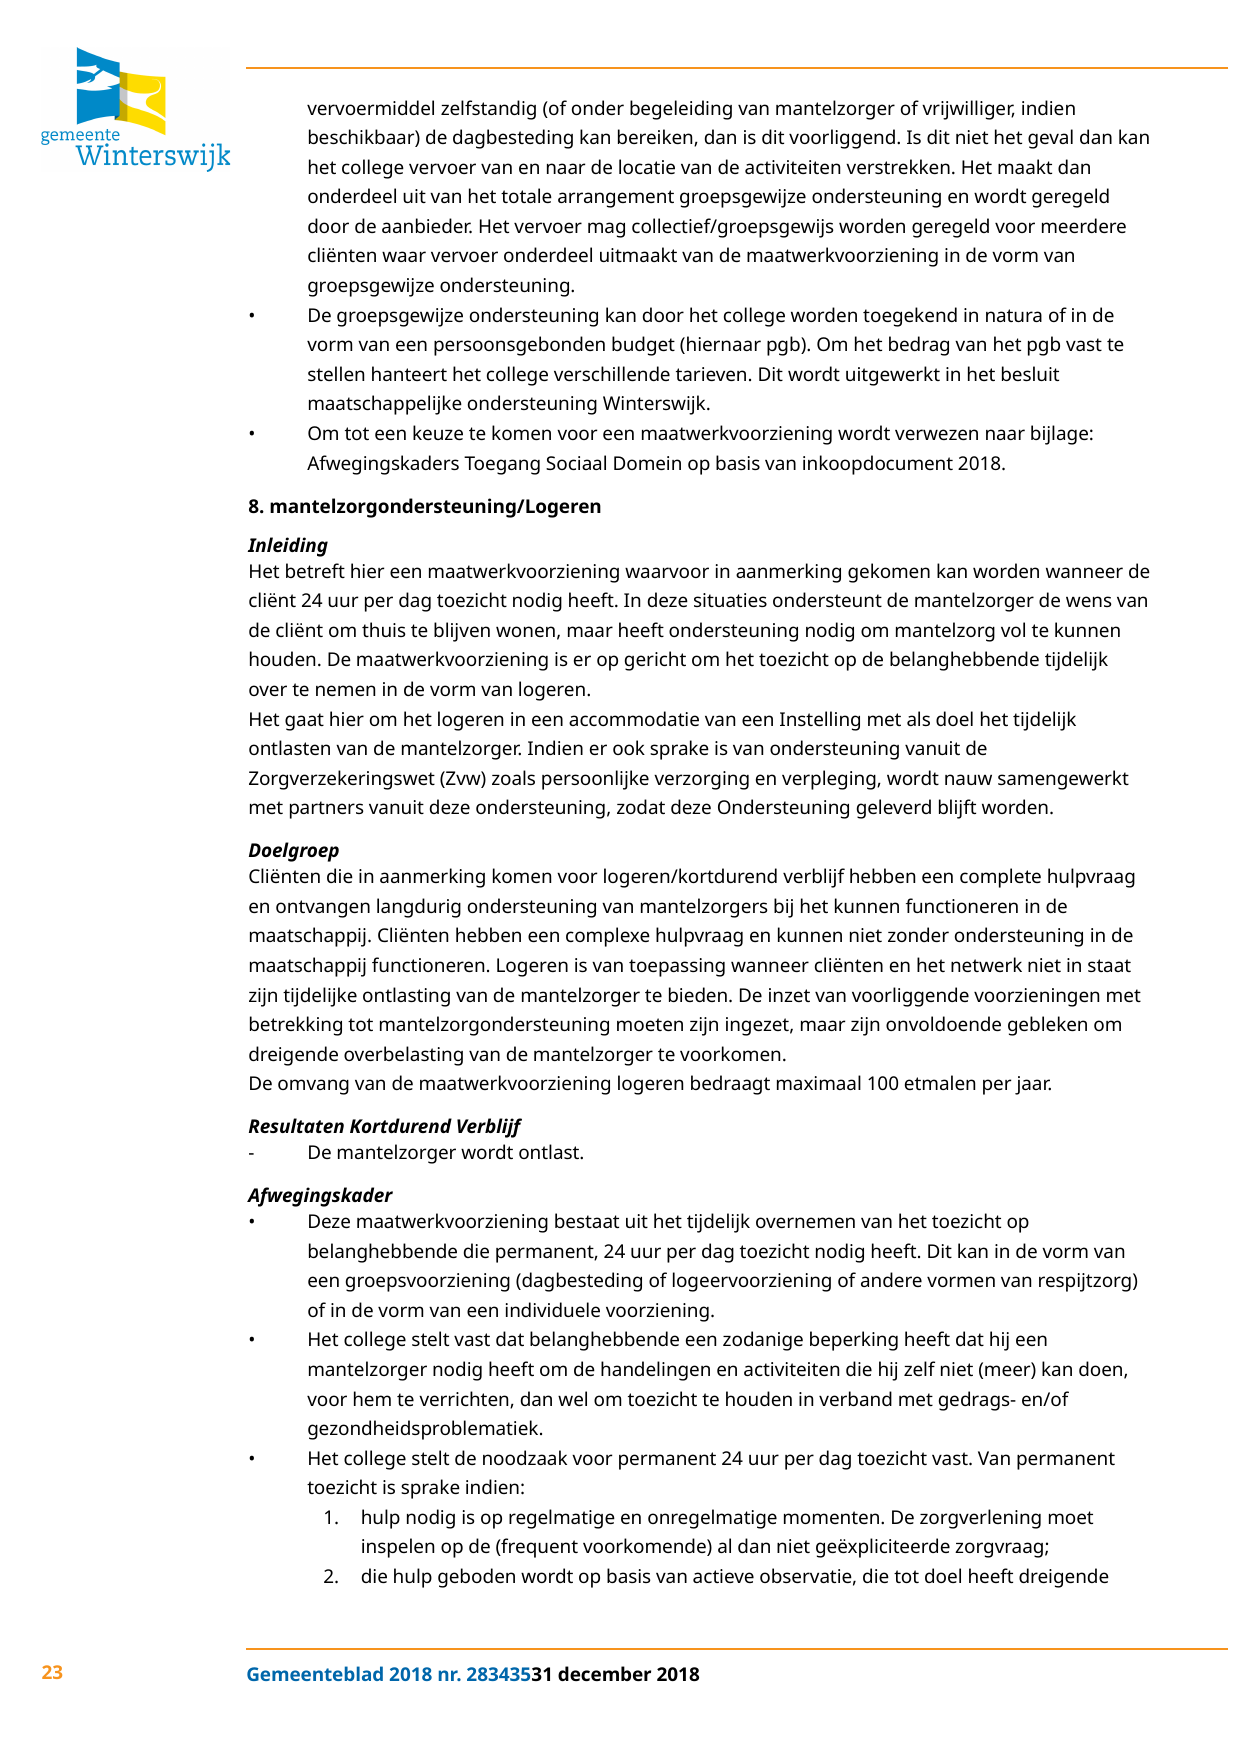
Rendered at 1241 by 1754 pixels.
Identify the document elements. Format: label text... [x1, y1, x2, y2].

list Deze maatwerkvoorziening bestaat uit het tijdelijk overnemen van het toezicht op belanghebbende die permanent, 24 uur per dag toezicht nodig heeft. Dit kan in de vorm van een groepsvoorziening (dagbesteding of logeervoorziening of andere vormen van respijtzorg) of in de vorm van een individuele voorziening. [248, 1208, 1152, 1323]
text Het gaat hier om het logeren in een accommodatie van een Instelling met als doel het tijdelijk ontlasten van de mantelzorger. Indien er ook sprake is van ondersteuning vanuit de Zorgverzekeringswet (Zvw) zoals persoonlijke verzorging en verpleging, wordt nauw samengewerkt met partners vanuit deze ondersteuning, zodat deze Ondersteuning geleverd blijft worden. [248, 706, 1152, 820]
list Het college stelt de noodzaak voor permanent 24 uur per dag toezicht vast. Van permanent toezicht is sprake indien: [248, 1445, 1152, 1500]
text Doelgroep [248, 838, 1152, 863]
list De mantelzorger wordt ontlast. [248, 1139, 1152, 1165]
text Inleiding [248, 532, 1152, 558]
picture [41, 47, 231, 172]
list die hulp geboden wordt op basis van actieve observatie, die tot doel heeft dreigende [323, 1563, 1152, 1589]
list De groepsgewijze ondersteuning kan door het college worden toegekend in natura of in de vorm van een persoonsgebonden budget (hiernaar pgb). Om het bedrag van het pgb vast te stellen hanteert het college verschillende tarieven. Dit wordt uitgewerkt in het besluit maatschappelijke ondersteuning Winterswijk. [248, 302, 1152, 416]
text Cliënten die in aanmerking komen voor logeren/kortdurend verblijf hebben een complete hulpvraag en ontvangen langdurig ondersteuning van mantelzorgers bij het kunnen functioneren in de maatschappij. Cliënten hebben een complexe hulpvraag en kunnen niet zonder ondersteuning in de maatschappij functioneren. Logeren is van toepassing wanneer cliënten en het netwerk niet in staat zijn tijdelijke ontlasting van de mantelzorger te bieden. De inzet van voorliggende voorzieningen met betrekking tot mantelzorgondersteuning moeten zijn ingezet, maar zijn onvoldoende gebleken om dreigende overbelasting van de mantelzorger te voorkomen. [248, 863, 1152, 1067]
list Het college stelt vast dat belanghebbende een zodanige beperking heeft dat hij een mantelzorger nodig heeft om de handelingen en activiteiten die hij zelf niet (meer) kan doen, voor hem te verrichten, dan wel om toezicht te houden in verband met gedrags- en/of gezondheidsproblematiek. [248, 1327, 1152, 1441]
text De omvang van de maatwerkvoorziening logeren bedraagt maximaal 100 etmalen per jaar. [248, 1071, 1152, 1096]
text Het betreft hier een maatwerkvoorziening waarvoor in aanmerking gekomen kan worden wanneer de cliënt 24 uur per dag toezicht nodig heeft. In deze situaties ondersteunt de mantelzorger de wens van de cliënt om thuis te blijven wonen, maar heeft ondersteuning nodig om mantelzorg vol te kunnen houden. De maatwerkvoorziening is er op gericht om het toezicht op de belanghebbende tijdelijk over te nemen in de vorm van logeren. [248, 558, 1152, 702]
list hulp nodig is op regelmatige en onregelmatige momenten. De zorgverlening moet inspelen op de (frequent voorkomende) al dan niet geëxpliciteerde zorgvraag; [323, 1504, 1152, 1559]
picture [225, 153, 231, 162]
text Afwegingskader [248, 1182, 1152, 1208]
list Om tot een keuze te komen voor een maatwerkvoorziening wordt verwezen naar bijlage: Afwegingskaders Toegang Sociaal Domein op basis van inkoopdocument 2018. [248, 420, 1152, 476]
list vervoermiddel zelfstandig (of onder begeleiding van mantelzorger of vrijwilliger, indien beschikbaar) de dagbesteding kan bereiken, dan is dit voorliggend. Is dit niet het geval dan kan het college vervoer van en naar de locatie van de activiteiten verstrekken. Het maakt dan onderdeel uit van het totale arrangement groepsgewijze ondersteuning en wordt geregeld door de aanbieder. Het vervoer mag collectief/groepsgewijs worden geregeld voor meerdere cliënten waar vervoer onderdeel uitmaakt van de maatwerkvoorziening in de vorm van groepsgewijze ondersteuning. [248, 95, 1152, 298]
text Resultaten Kortdurend Verblijf [248, 1114, 1152, 1139]
text 8. mantelzorgondersteuning/Logeren [248, 493, 1152, 519]
